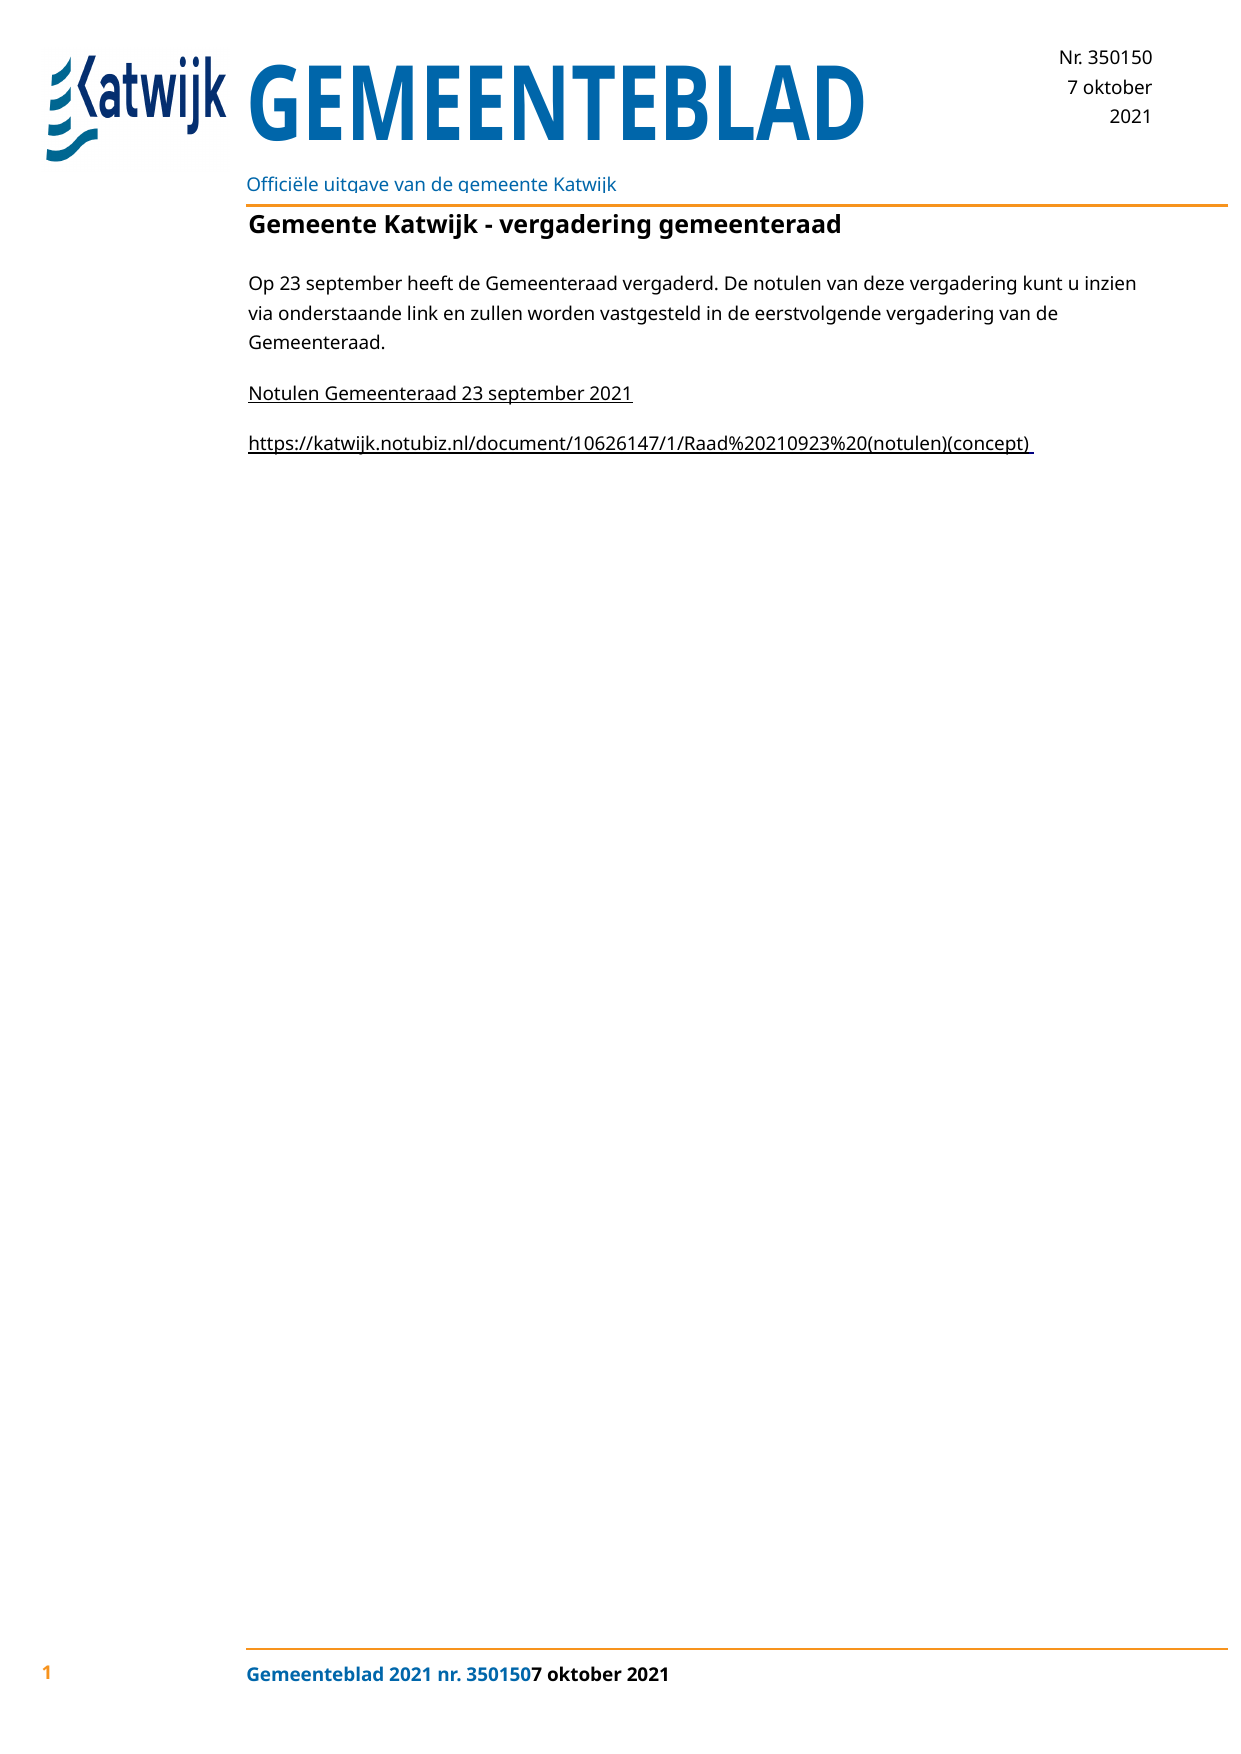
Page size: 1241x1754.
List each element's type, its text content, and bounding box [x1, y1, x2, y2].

text Op 23 september heeft de Gemeenteraad vergaderd. De notulen van deze vergadering kunt u inzien via onderstaande link en zullen worden vastgesteld in de eerstvolgende vergadering van de Gemeenteraad. [248, 270, 1152, 355]
text Gemeente Katwijk - vergadering gemeenteraad [248, 207, 1152, 241]
text https://katwijk.notubiz.nl/document/10626147/1/Raad%20210923%20(notulen)(concept) [248, 430, 1152, 456]
picture [41, 47, 231, 172]
text Notulen Gemeenteraad 23 september 2021 [248, 380, 1152, 406]
